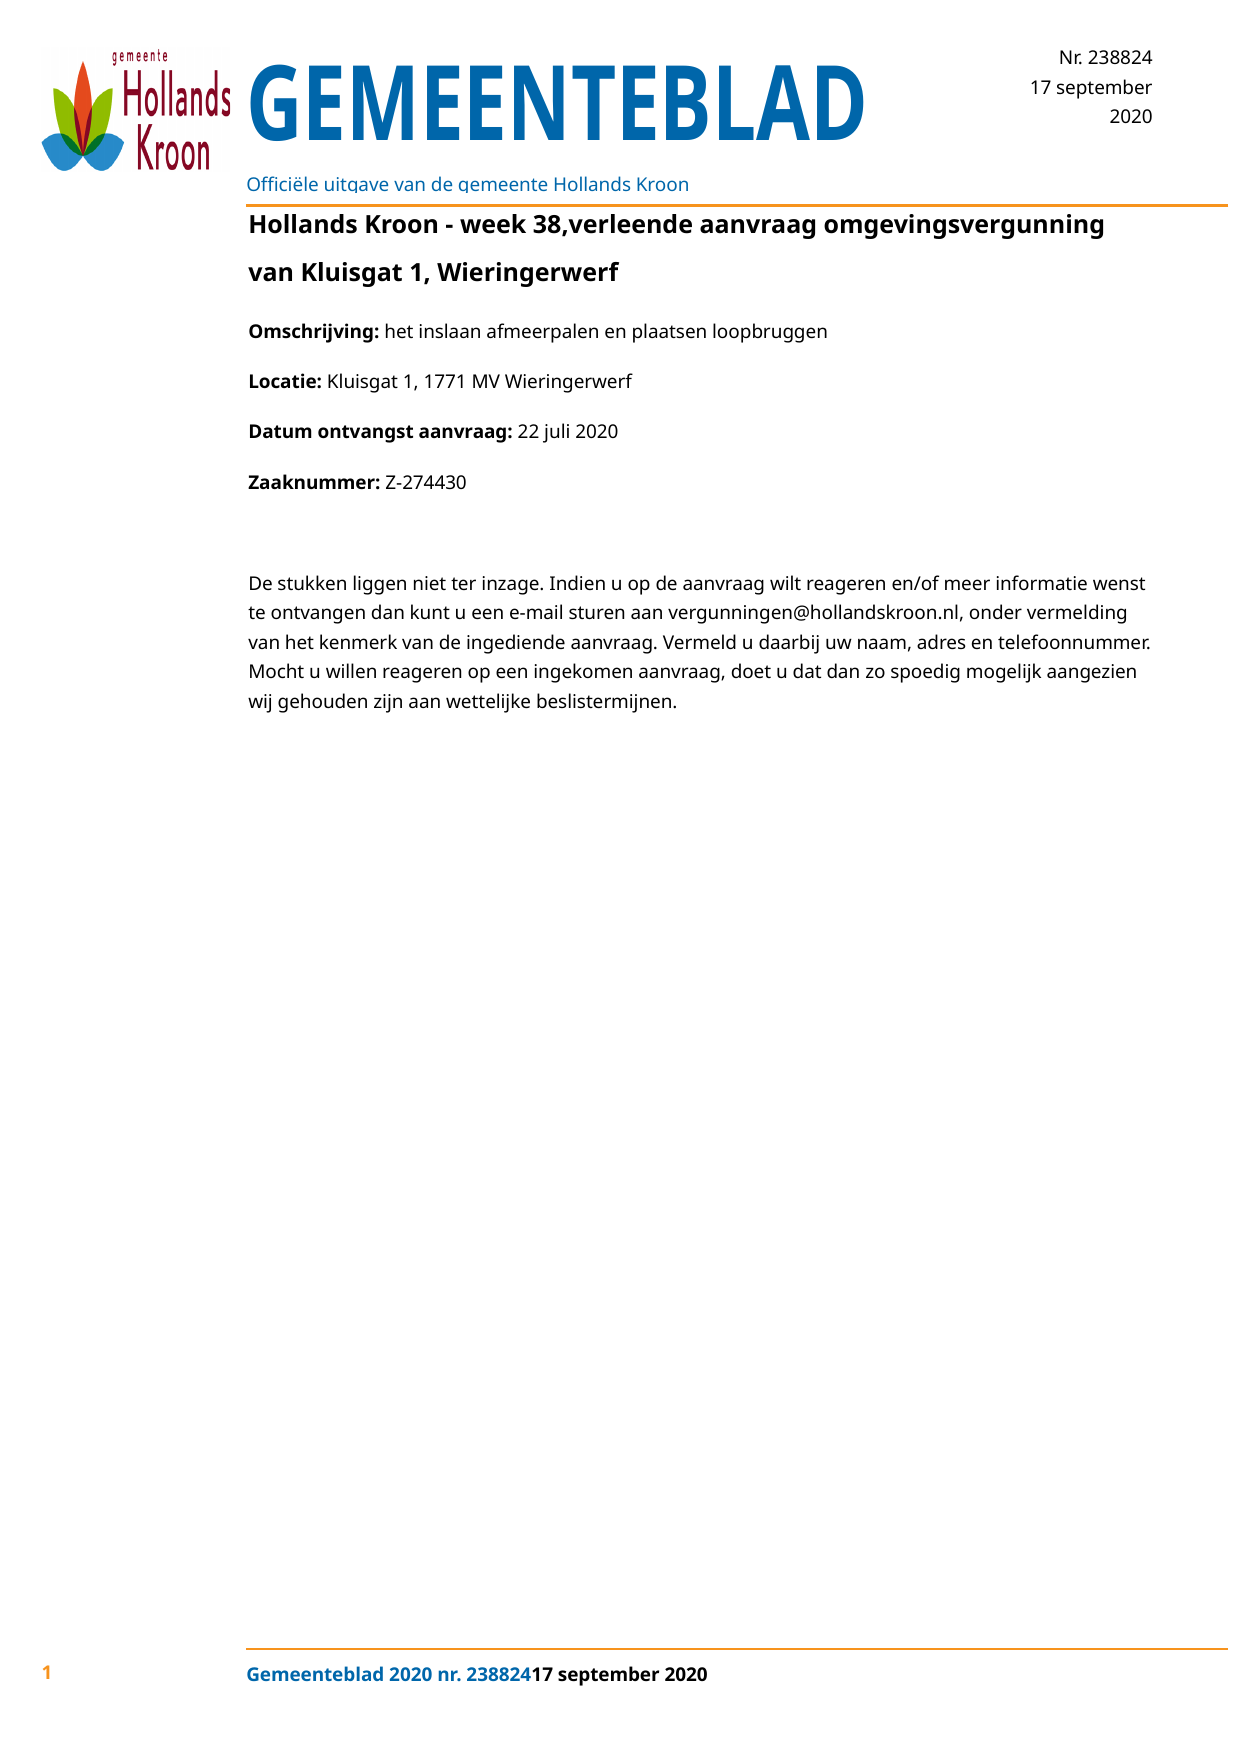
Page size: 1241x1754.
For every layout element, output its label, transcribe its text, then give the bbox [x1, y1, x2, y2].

text Omschrijving: het inslaan afmeerpalen en plaatsen loopbruggen [248, 318, 1152, 344]
text De stukken liggen niet ter inzage. Indien u op de aanvraag wilt reageren en/of meer informatie wenst te ontvangen dan kunt u een e-mail sturen aan vergunningen@hollandskroon.nl, onder vermelding van het kenmerk van de ingediende aanvraag. Vermeld u daarbij uw naam, adres en telefoonnummer. Mocht u willen reageren op een ingekomen aanvraag, doet u dat dan zo spoedig mogelijk aangezien wij gehouden zijn aan wettelijke beslistermijnen. [248, 570, 1152, 714]
text Hollands Kroon - week 38,verleende aanvraag omgevingsvergunning van Kluisgat 1, Wieringerwerf [248, 207, 1152, 288]
text Locatie: Kluisgat 1, 1771 MV Wieringerwerf [248, 368, 1152, 394]
picture [41, 47, 231, 172]
text Zaaknummer: Z-274430 [248, 469, 1152, 495]
text Datum ontvangst aanvraag: 22 juli 2020 [248, 419, 1152, 444]
